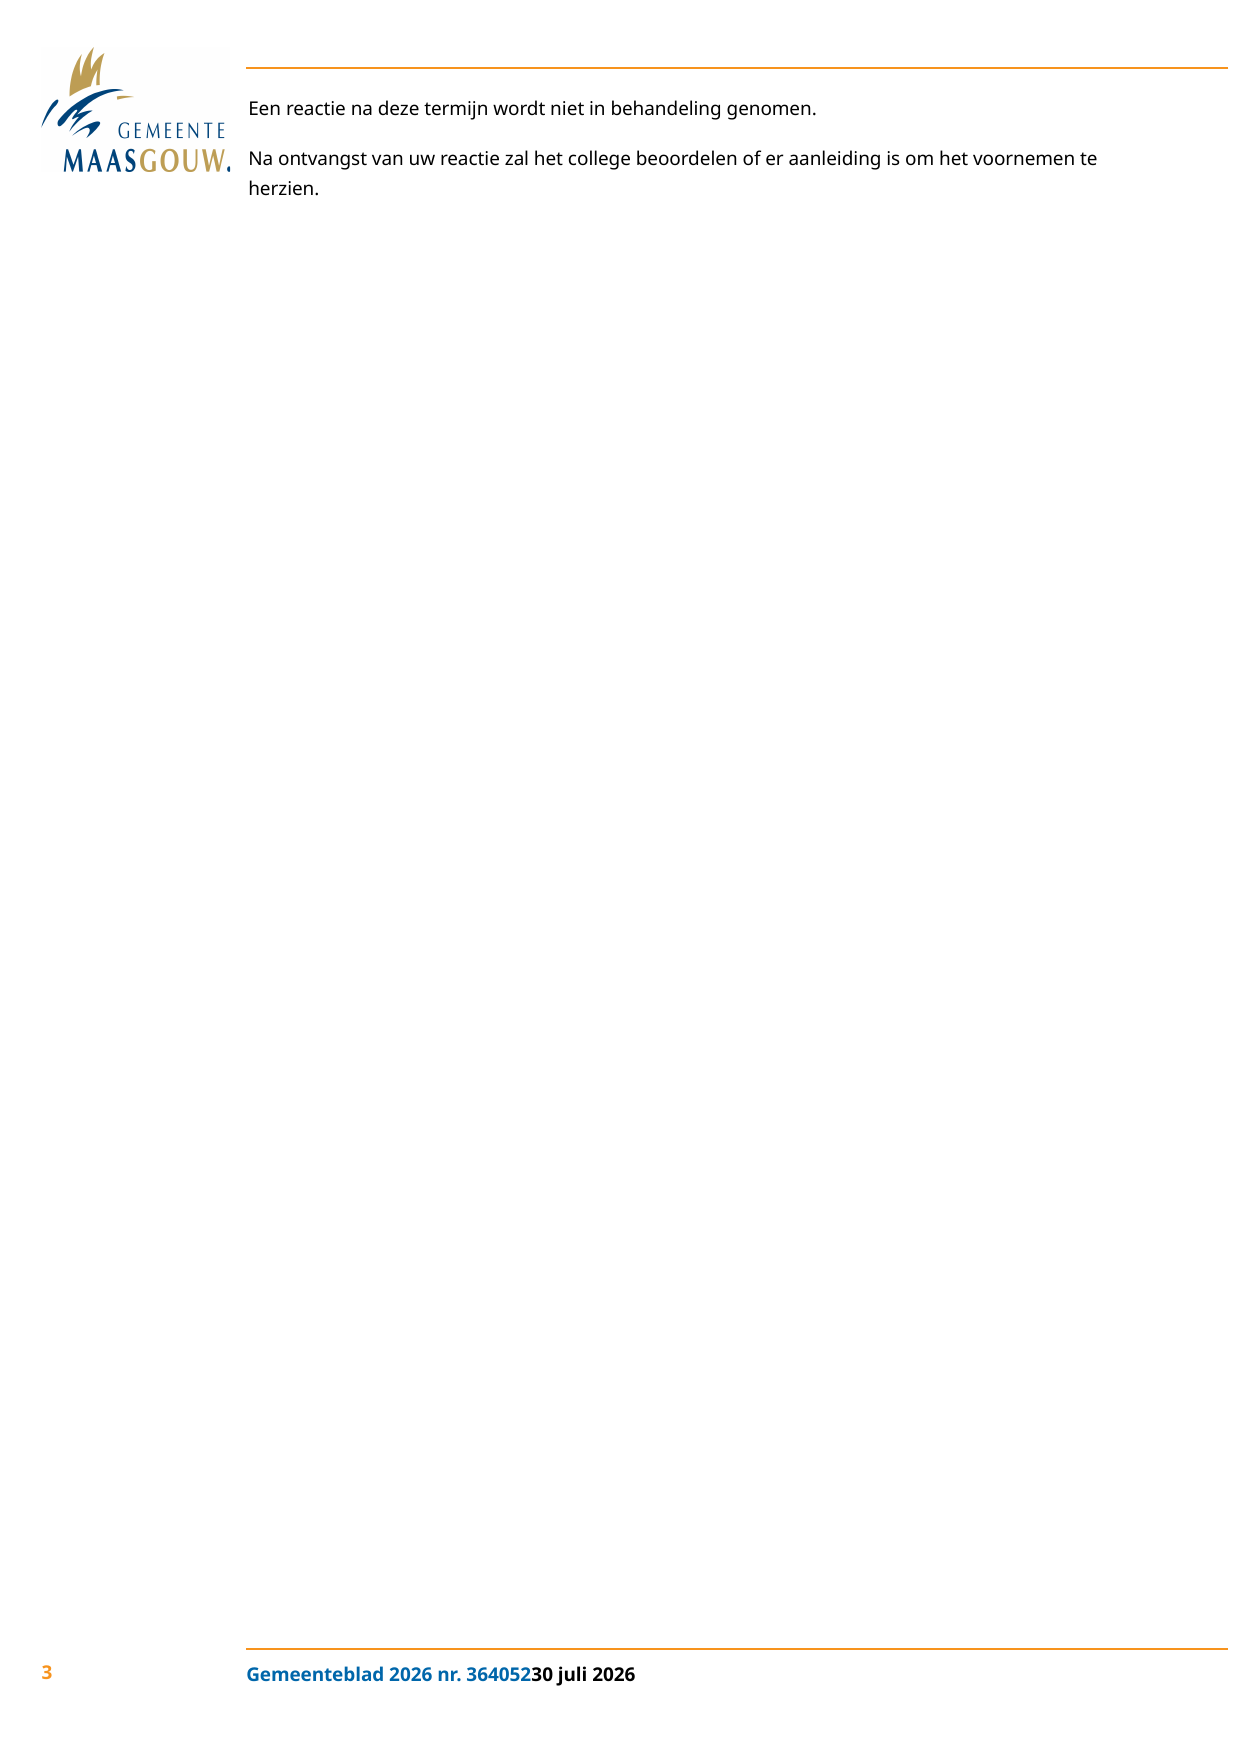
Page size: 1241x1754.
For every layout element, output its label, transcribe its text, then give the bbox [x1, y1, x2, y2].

picture [41, 47, 231, 172]
text Na ontvangst van uw reactie zal het college beoordelen of er aanleiding is om het voornemen te herzien. [248, 145, 1152, 201]
text Een reactie na deze termijn wordt niet in behandeling genomen. [248, 95, 1152, 121]
